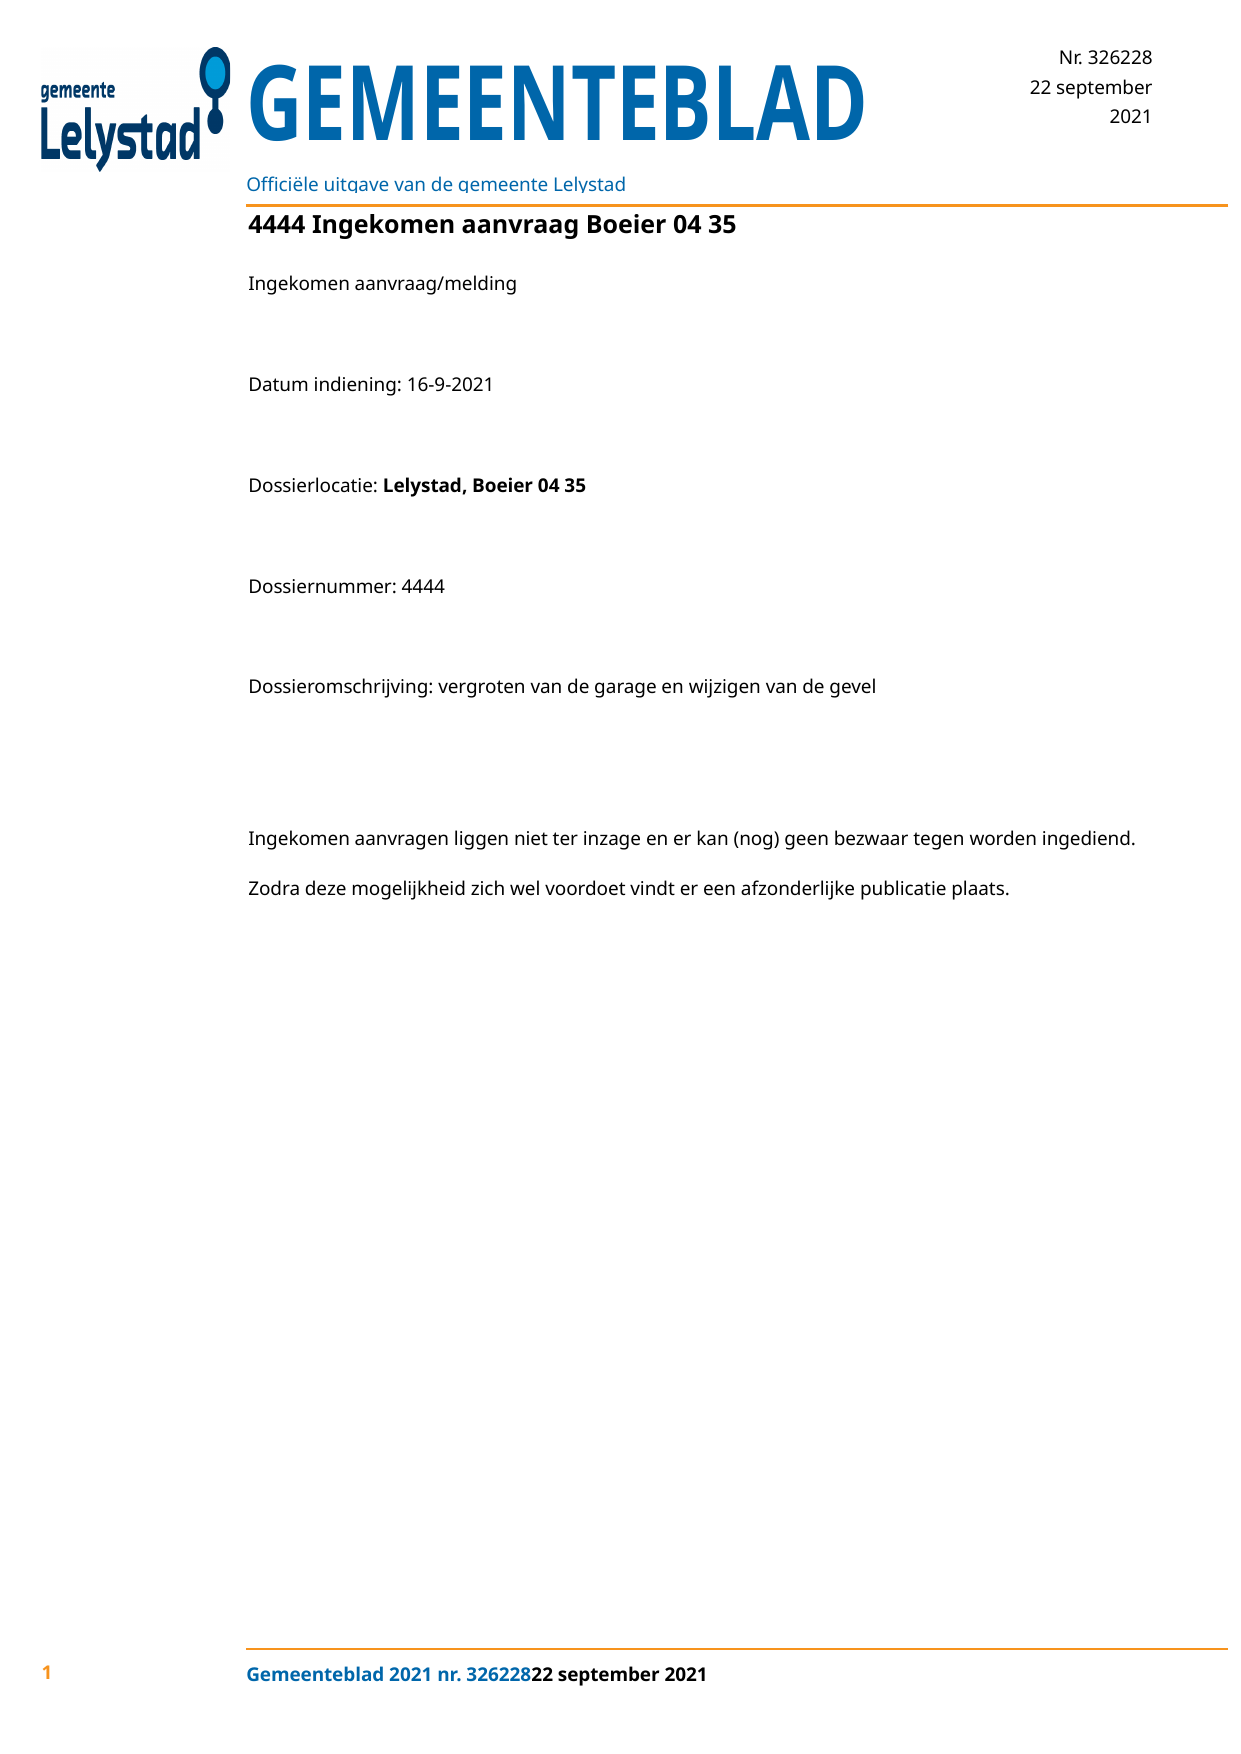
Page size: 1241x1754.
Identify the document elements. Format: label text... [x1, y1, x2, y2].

picture [41, 47, 231, 172]
text Dossiernummer: 4444 [248, 573, 1152, 598]
text Dossieromschrijving: vergroten van de garage en wijzigen van de gevel [248, 674, 1152, 699]
text Zodra deze mogelijkheid zich wel voordoet vindt er een afzonderlijke publicatie plaats. [248, 875, 1152, 901]
text Ingekomen aanvragen liggen niet ter inzage en er kan (nog) geen bezwaar tegen worden ingediend. [248, 825, 1152, 851]
text Ingekomen aanvraag/melding [248, 270, 1152, 296]
text Datum indiening: 16-9-2021 [248, 371, 1152, 397]
text Dossierlocatie: Lelystad, Boeier 04 35 [248, 472, 1152, 498]
text 4444 Ingekomen aanvraag Boeier 04 35 [248, 207, 1152, 241]
